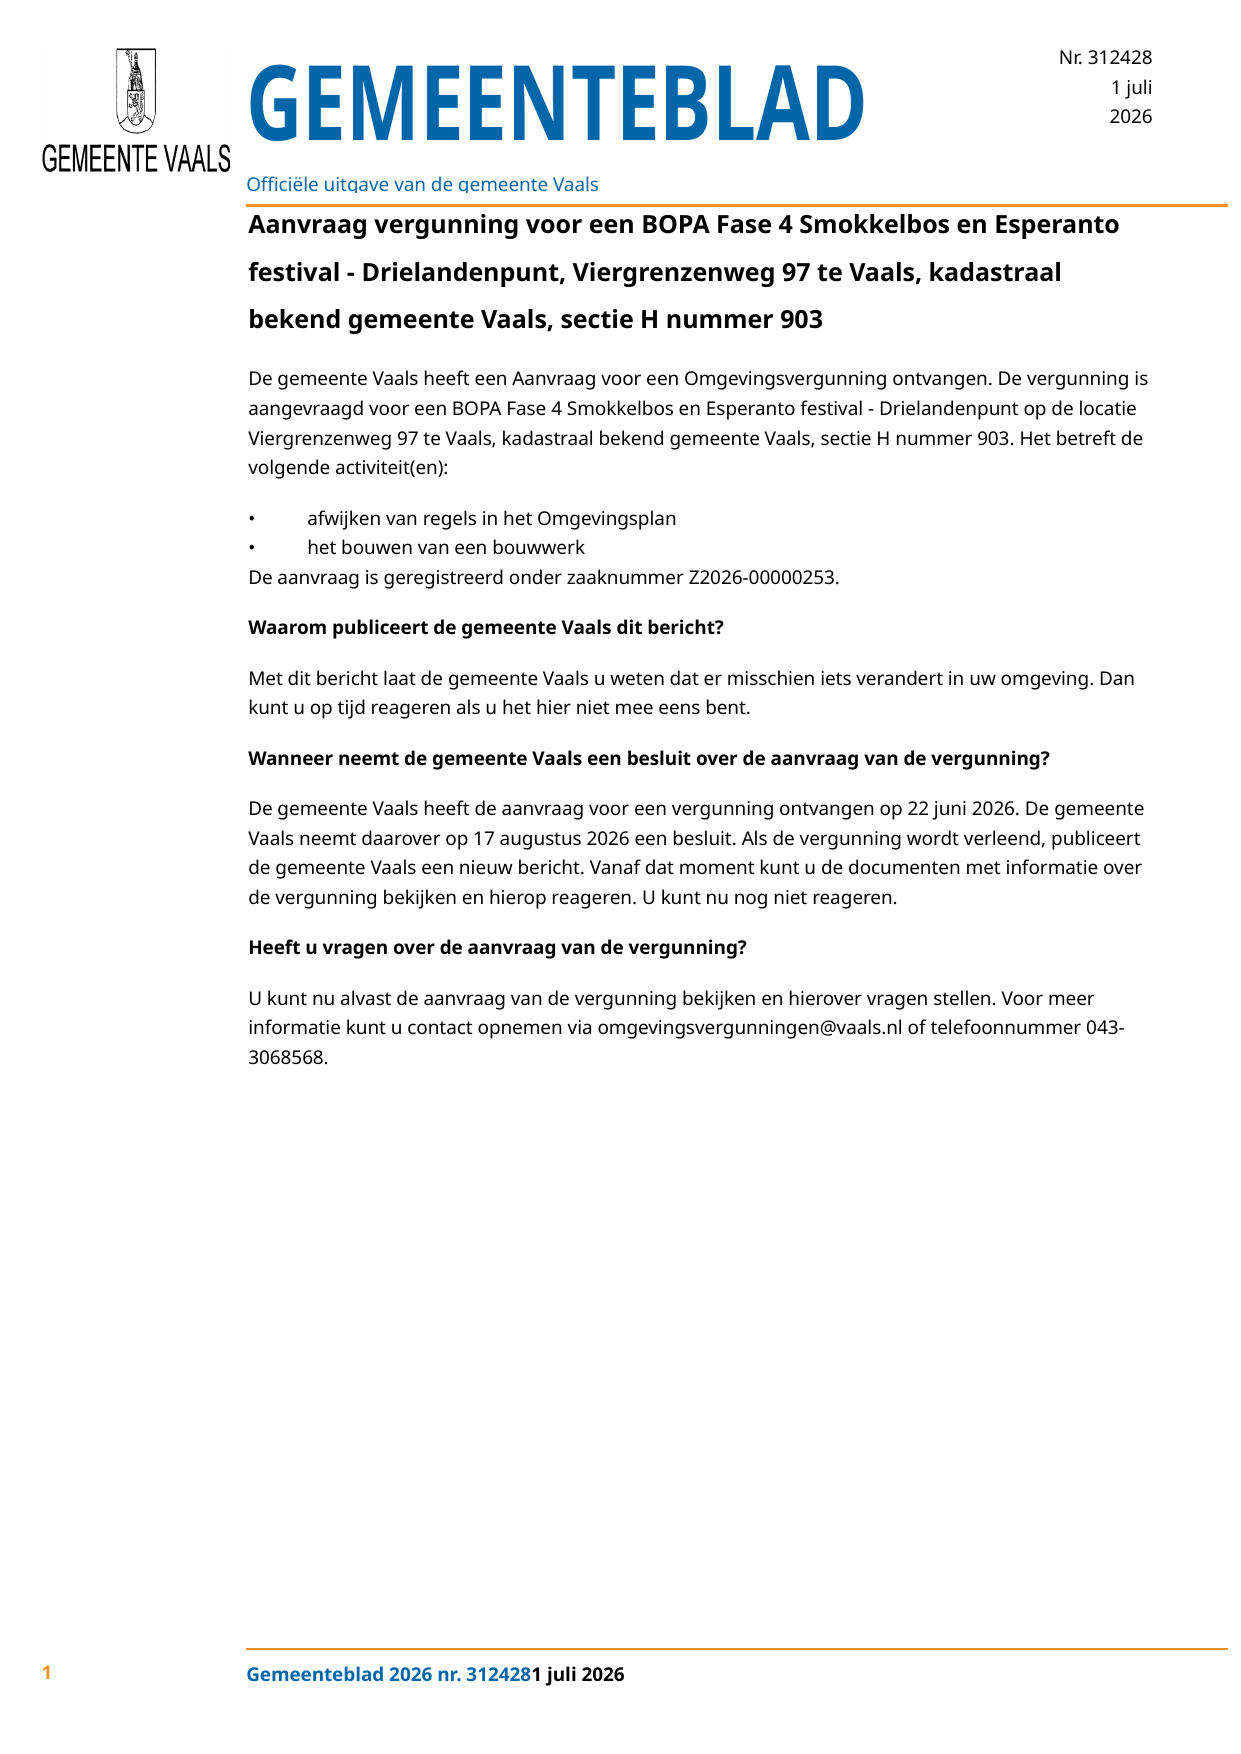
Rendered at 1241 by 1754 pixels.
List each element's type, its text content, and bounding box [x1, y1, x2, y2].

text De gemeente Vaals heeft de aanvraag voor een vergunning ontvangen op 22 juni 2026. De gemeente Vaals neemt daarover op 17 augustus 2026 een besluit. Als de vergunning wordt verleend, publiceert de gemeente Vaals een nieuw bericht. Vanaf dat moment kunt u de documenten met informatie over de vergunning bekijken en hierop reageren. U kunt nu nog niet reageren. [248, 795, 1152, 909]
text Waarom publiceert de gemeente Vaals dit bericht? [248, 614, 1152, 640]
text De gemeente Vaals heeft een Aanvraag voor een Omgevingsvergunning ontvangen. De vergunning is aangevraagd voor een BOPA Fase 4 Smokkelbos en Esperanto festival - Drielandenpunt op de locatie Viergrenzenweg 97 te Vaals, kadastraal bekend gemeente Vaals, sectie H nummer 903. Het betreft de volgende activiteit(en): [248, 366, 1152, 480]
list afwijken van regels in het Omgevingsplan [248, 505, 1152, 530]
text Heeft u vragen over de aanvraag van de vergunning? [248, 934, 1152, 960]
picture [41, 47, 231, 172]
text De aanvraag is geregistreerd onder zaaknummer Z2026-00000253. [248, 564, 1152, 589]
list het bouwen van een bouwwerk [248, 534, 1152, 560]
text Met dit bericht laat de gemeente Vaals u weten dat er misschien iets verandert in uw omgeving. Dan kunt u op tijd reageren als u het hier niet mee eens bent. [248, 665, 1152, 720]
text Aanvraag vergunning voor een BOPA Fase 4 Smokkelbos en Esperanto festival - Drielandenpunt, Viergrenzenweg 97 te Vaals, kadastraal bekend gemeente Vaals, sectie H nummer 903 [248, 207, 1152, 336]
text Wanneer neemt de gemeente Vaals een besluit over de aanvraag van de vergunning? [248, 745, 1152, 770]
text U kunt nu alvast de aanvraag van de vergunning bekijken en hierover vragen stellen. Voor meer informatie kunt u contact opnemen via omgevingsvergunningen@vaals.nl of telefoonnummer 043-3068568. [248, 985, 1152, 1069]
